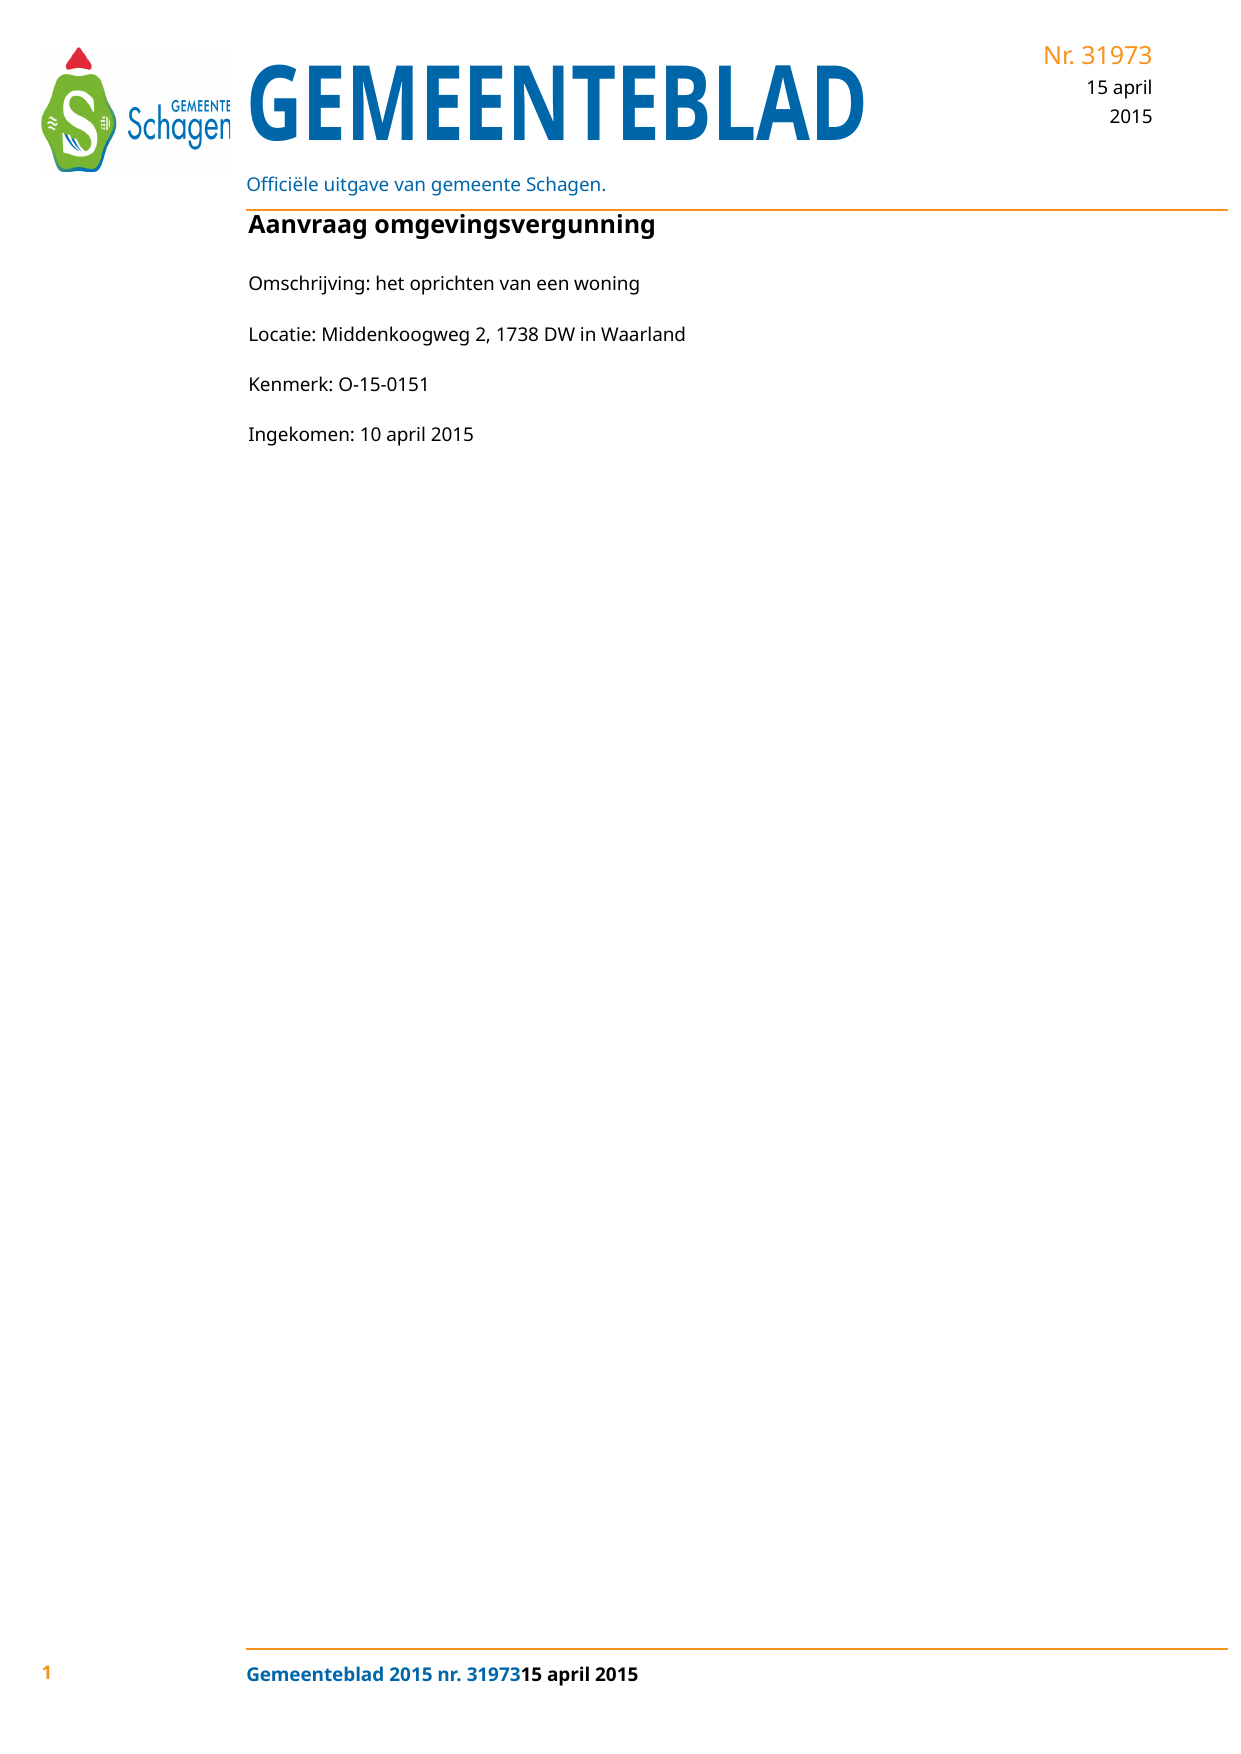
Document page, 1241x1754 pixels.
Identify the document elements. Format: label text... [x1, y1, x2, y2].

text Kenmerk: O-15-0151 [248, 371, 1152, 397]
picture [41, 47, 231, 172]
text Omschrijving: het oprichten van een woning [248, 270, 1152, 296]
text Locatie: Middenkoogweg 2, 1738 DW in Waarland [248, 321, 1152, 346]
text Ingekomen: 10 april 2015 [248, 422, 1152, 447]
text Aanvraag omgevingsvergunning [248, 211, 1152, 241]
